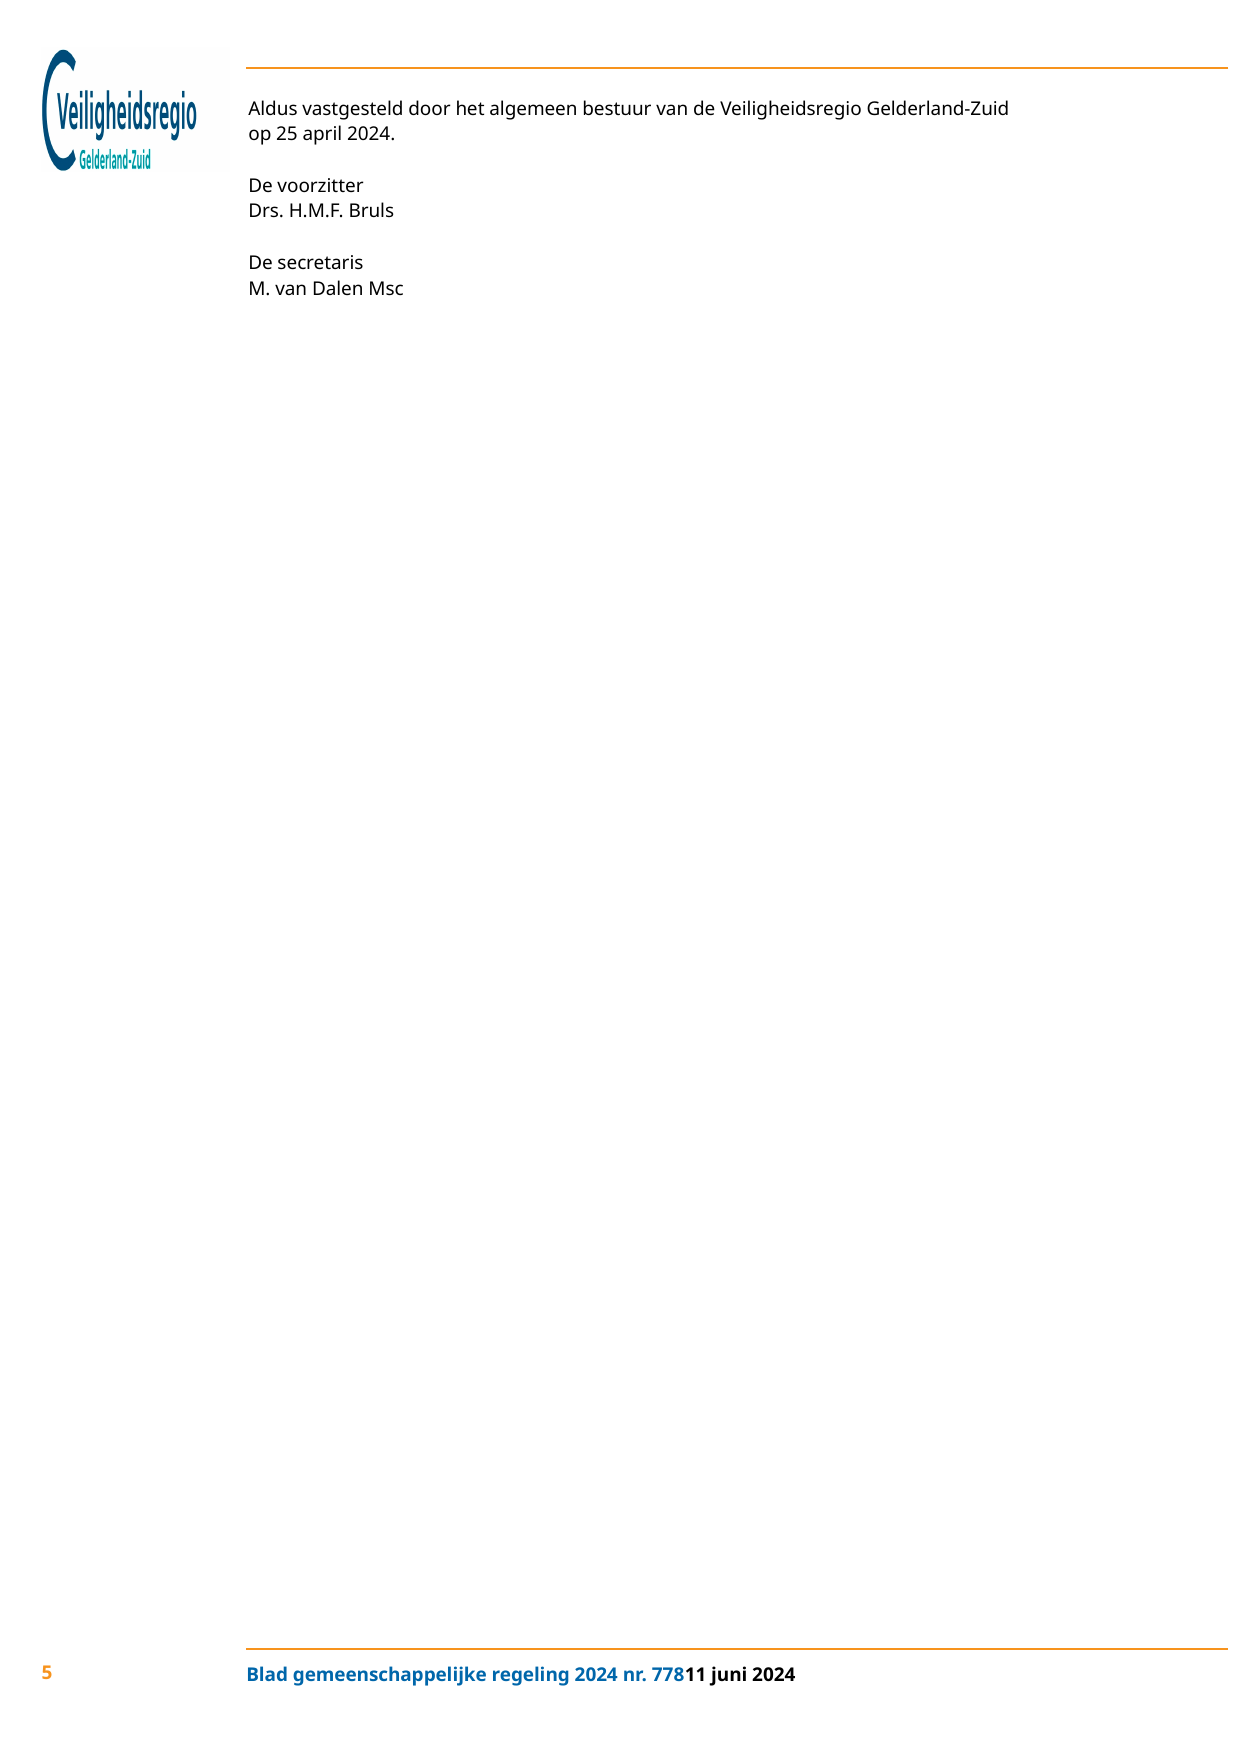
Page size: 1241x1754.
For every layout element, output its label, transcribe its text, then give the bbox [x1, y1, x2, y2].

text op 25 april 2024. [248, 121, 1152, 146]
text Aldus vastgesteld door het algemeen bestuur van de Veiligheidsregio Gelderland-Zuid [248, 95, 1152, 121]
text M. van Dalen Msc [248, 275, 1152, 301]
text De secretaris [248, 249, 1152, 275]
picture [41, 47, 231, 172]
text De voorzitter [248, 172, 1152, 198]
text Drs. H.M.F. Bruls [248, 198, 1152, 223]
